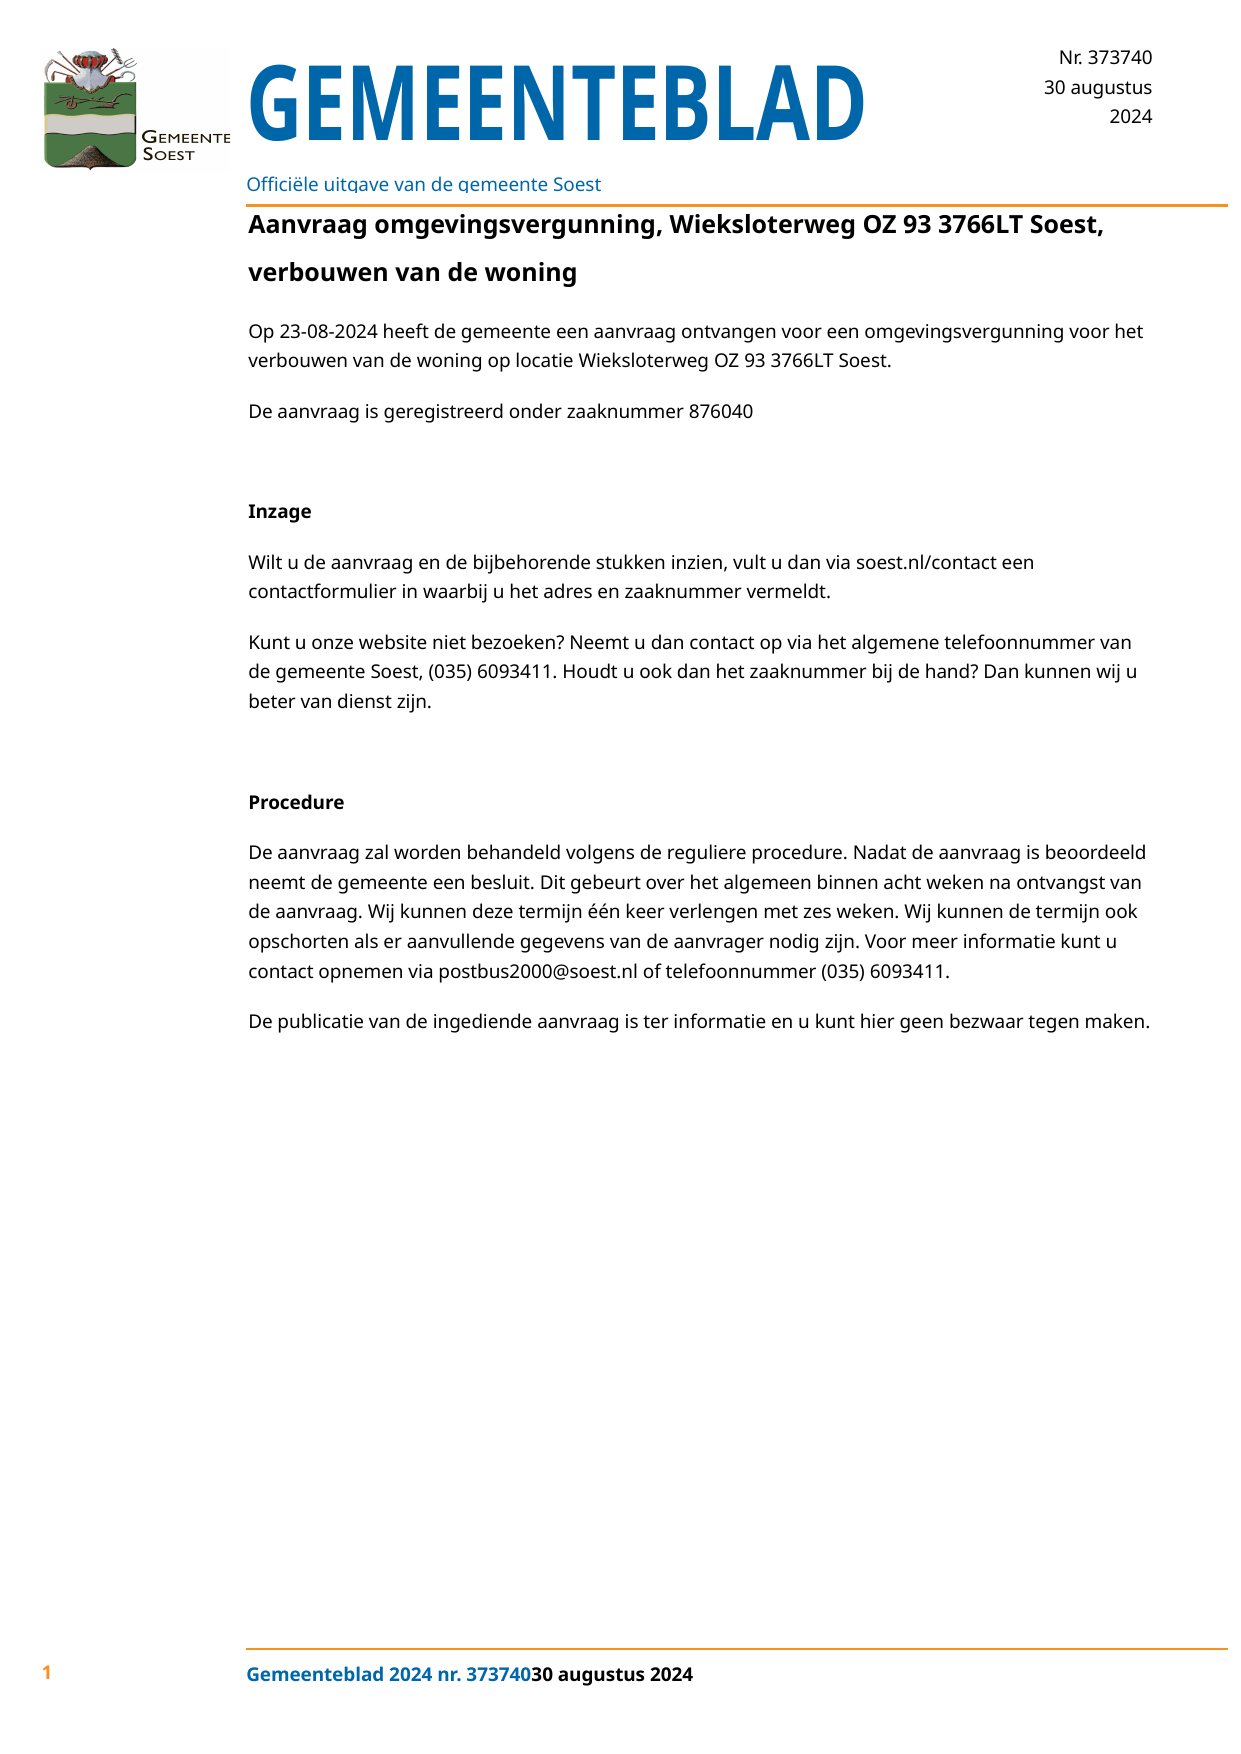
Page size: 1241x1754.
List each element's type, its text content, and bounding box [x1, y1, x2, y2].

text De publicatie van de ingediende aanvraag is ter informatie en u kunt hier geen bezwaar tegen maken. [248, 1008, 1152, 1034]
text De aanvraag is geregistreerd onder zaaknummer 876040 [248, 398, 1152, 424]
text De aanvraag zal worden behandeld volgens de reguliere procedure. Nadat de aanvraag is beoordeeld neemt de gemeente een besluit. Dit gebeurt over het algemeen binnen acht weken na ontvangst van de aanvraag. Wij kunnen deze termijn één keer verlengen met zes weken. Wij kunnen de termijn ook opschorten als er aanvullende gegevens van de aanvrager nodig zijn. Voor meer informatie kunt u contact opnemen via postbus2000@soest.nl of telefoonnummer (035) 6093411. [248, 839, 1152, 984]
text Procedure [248, 789, 1152, 815]
picture [41, 47, 231, 172]
text Kunt u onze website niet bezoeken? Neemt u dan contact op via het algemene telefoonnummer van de gemeente Soest, (035) 6093411. Houdt u ook dan het zaaknummer bij de hand? Dan kunnen wij u beter van dienst zijn. [248, 629, 1152, 714]
text Op 23-08-2024 heeft de gemeente een aanvraag ontvangen voor een omgevingsvergunning voor het verbouwen van de woning op locatie Wieksloterweg OZ 93 3766LT Soest. [248, 318, 1152, 373]
text Aanvraag omgevingsvergunning, Wieksloterweg OZ 93 3766LT Soest, verbouwen van de woning [248, 207, 1152, 288]
text Inzage [248, 499, 1152, 524]
text Wilt u de aanvraag en de bijbehorende stukken inzien, vult u dan via soest.nl/contact een contactformulier in waarbij u het adres en zaaknummer vermeldt. [248, 549, 1152, 604]
